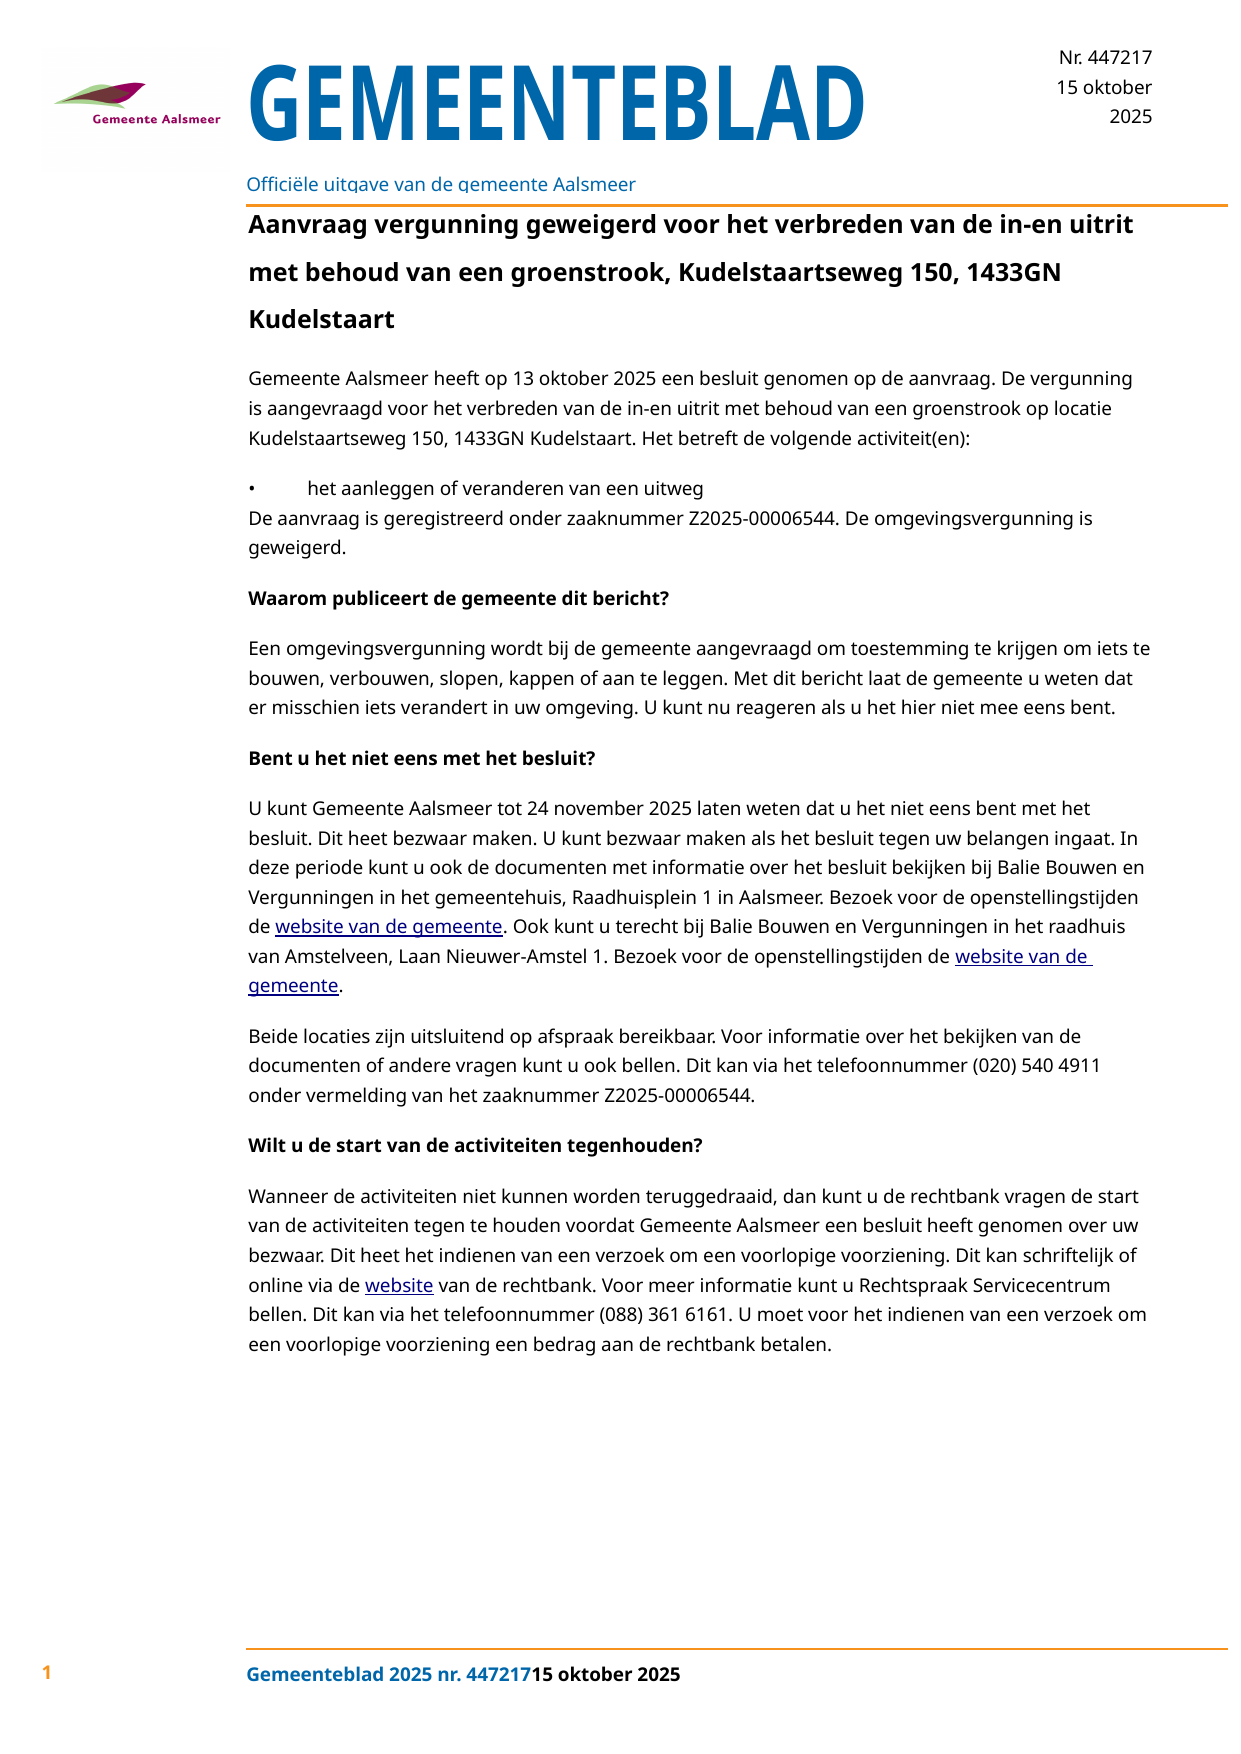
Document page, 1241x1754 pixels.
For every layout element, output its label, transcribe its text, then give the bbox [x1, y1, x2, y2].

picture [41, 47, 231, 172]
text Wanneer de activiteiten niet kunnen worden teruggedraaid, dan kunt u de rechtbank vragen de start van de activiteiten tegen te houden voordat Gemeente Aalsmeer een besluit heeft genomen over uw bezwaar. Dit heet het indienen van een verzoek om een voorlopige voorziening. Dit kan schriftelijk of online via de website van de rechtbank. Voor meer informatie kunt u Rechtspraak Servicecentrum bellen. Dit kan via het telefoonnummer (088) 361 6161. U moet voor het indienen van een verzoek om een voorlopige voorziening een bedrag aan de rechtbank betalen. [248, 1183, 1152, 1357]
text Aanvraag vergunning geweigerd voor het verbreden van de in-en uitrit met behoud van een groenstrook, Kudelstaartseweg 150, 1433GN Kudelstaart [248, 207, 1152, 336]
text De aanvraag is geregistreerd onder zaaknummer Z2025-00006544. De omgevingsvergunning is geweigerd. [248, 505, 1152, 560]
text Een omgevingsvergunning wordt bij de gemeente aangevraagd om toestemming te krijgen om iets te bouwen, verbouwen, slopen, kappen of aan te leggen. Met dit bericht laat de gemeente u weten dat er misschien iets verandert in uw omgeving. U kunt nu reageren als u het hier niet mee eens bent. [248, 635, 1152, 720]
list het aanleggen of veranderen van een uitweg [248, 475, 1152, 501]
text Bent u het niet eens met het besluit? [248, 745, 1152, 770]
text Beide locaties zijn uitsluitend op afspraak bereikbaar. Voor informatie over het bekijken van de documenten of andere vragen kunt u ook bellen. Dit kan via het telefoonnummer (020) 540 4911 onder vermelding van het zaaknummer Z2025-00006544. [248, 1023, 1152, 1108]
text Wilt u de start van de activiteiten tegenhouden? [248, 1133, 1152, 1158]
text U kunt Gemeente Aalsmeer tot 24 november 2025 laten weten dat u het niet eens bent met het besluit. Dit heet bezwaar maken. U kunt bezwaar maken als het besluit tegen uw belangen ingaat. In deze periode kunt u ook de documenten met informatie over het besluit bekijken bij Balie Bouwen en Vergunningen in het gemeentehuis, Raadhuisplein 1 in Aalsmeer. Bezoek voor de openstellingstijden de website van de gemeente. Ook kunt u terecht bij Balie Bouwen en Vergunningen in het raadhuis van Amstelveen, Laan Nieuwer-Amstel 1. Bezoek voor de openstellingstijden de website van de gemeente. [248, 795, 1152, 998]
text Waarom publiceert de gemeente dit bericht? [248, 585, 1152, 610]
text Gemeente Aalsmeer heeft op 13 oktober 2025 een besluit genomen op de aanvraag. De vergunning is aangevraagd voor het verbreden van de in-en uitrit met behoud van een groenstrook op locatie Kudelstaartseweg 150, 1433GN Kudelstaart. Het betreft de volgende activiteit(en): [248, 366, 1152, 450]
